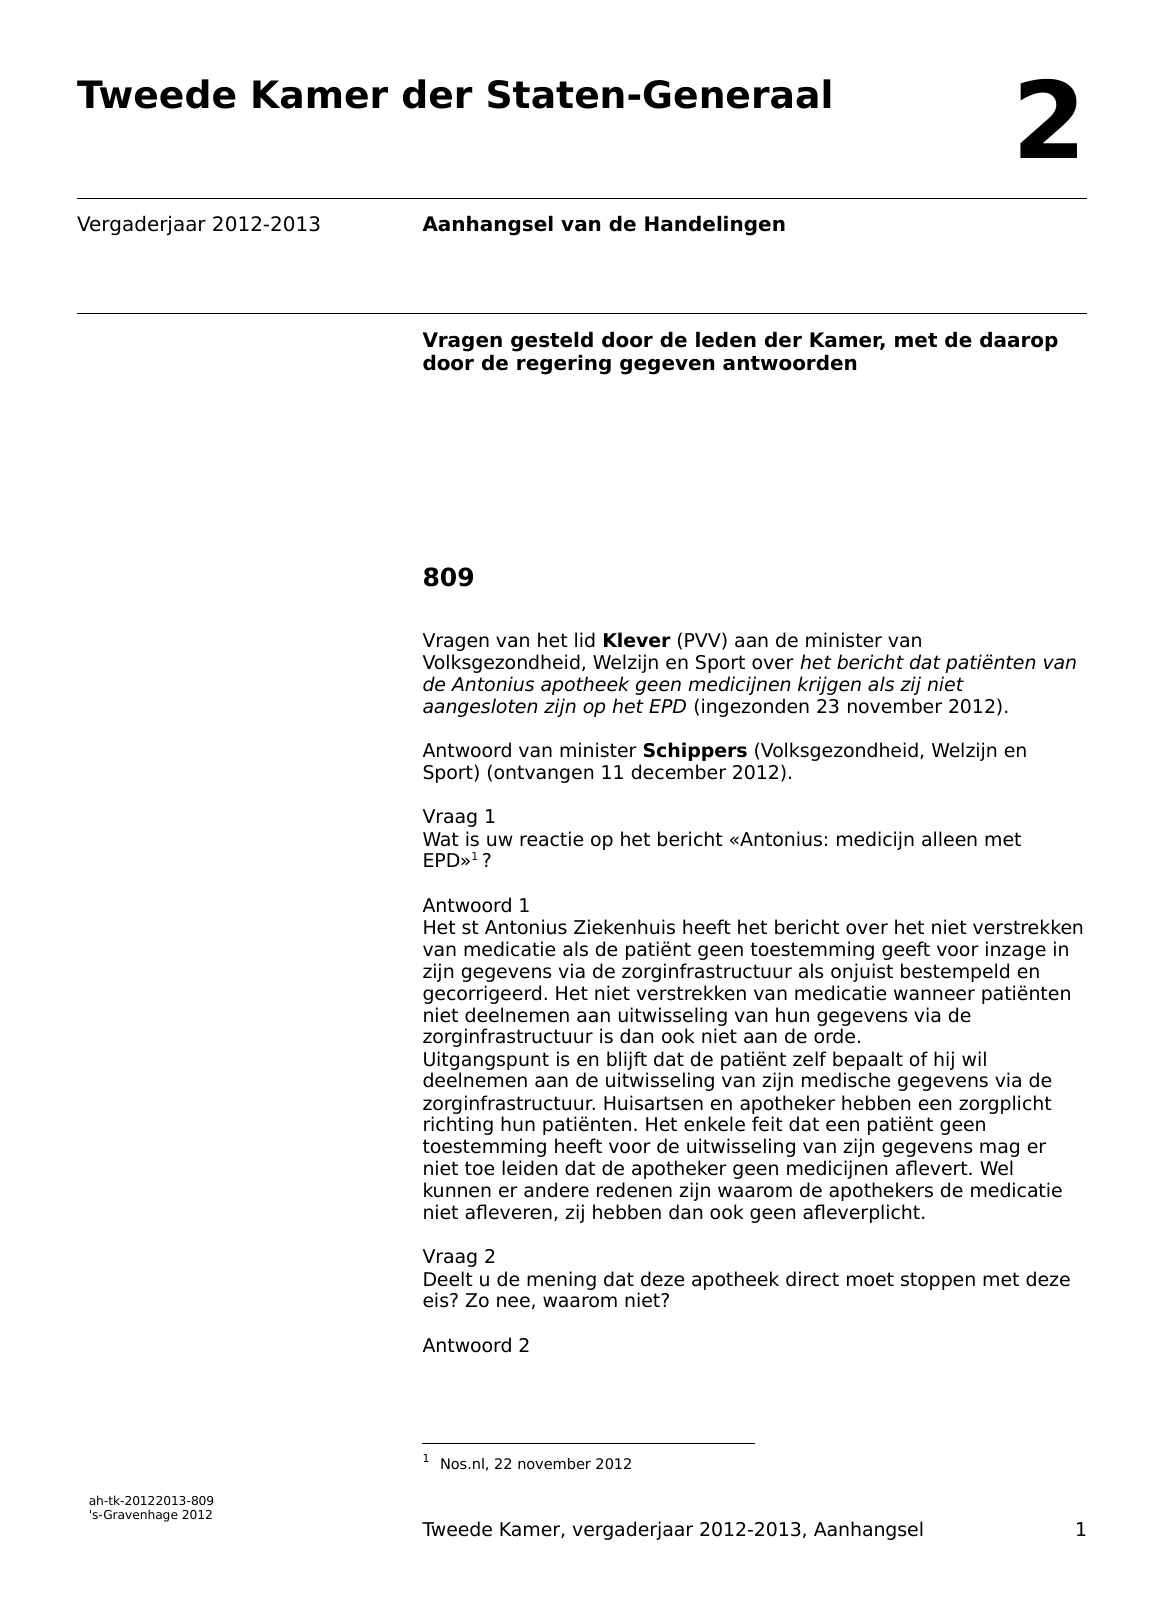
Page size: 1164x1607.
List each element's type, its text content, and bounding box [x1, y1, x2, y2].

text Vraag 2 [422, 1246, 1087, 1268]
table_header 2 [886, 59, 1087, 198]
text Nos.nl, 22 november 2012 [422, 1452, 1087, 1474]
table_cell Aanhangsel van de Handelingen [422, 199, 1087, 313]
table_cell Vergaderjaar 2012-2013 [77, 199, 422, 313]
text Wat is uw reactie op het bericht «Antonius: medicijn alleen met EPD»? [422, 828, 1087, 872]
text ah-tk-20122013-809 [88, 1494, 323, 1508]
text Het st Antonius Ziekenhuis heeft het bericht over het niet verstrekken van medicatie als de patiënt geen toestemming geeft voor inzage in zijn gegevens via de zorginfrastructuur als onjuist bestempeld en gecorrigeerd. Het niet verstrekken van medicatie wanneer patiënten niet deelnemen aan uitwisseling van hun gegevens via de zorginfrastructuur is dan ook niet aan de orde. [422, 917, 1087, 1048]
text 809 [422, 563, 1087, 592]
text Vraag 1 [422, 806, 1087, 828]
text Antwoord 1 [422, 894, 1087, 917]
text Antwoord 2 [422, 1334, 1087, 1357]
table_cell Vragen gesteld door de leden der Kamer, met de daarop door de regering gegeven antwoorden [422, 314, 1087, 375]
text Deelt u de mening dat deze apotheek direct moet stoppen met deze eis? Zo nee, waarom niet? [422, 1268, 1087, 1312]
text 's-Gravenhage 2012 [88, 1508, 323, 1522]
table_header Tweede Kamer der Staten-Generaal [77, 59, 886, 198]
text Vragen van het lid Klever (PVV) aan de minister van Volksgezondheid, Welzijn en Sport over het bericht dat patiënten van de Antonius apotheek geen medicijnen krijgen als zij niet aangesloten zijn op het EPD (ingezonden 23 november 2012). [422, 630, 1087, 718]
text Antwoord van minister Schippers (Volksgezondheid, Welzijn en Sport) (ontvangen 11 december 2012). [422, 740, 1087, 784]
table_cell [77, 314, 422, 375]
text Uitgangspunt is en blijft dat de patiënt zelf bepaalt of hij wil deelnemen aan de uitwisseling van zijn medische gegevens via de zorginfrastructuur. Huisartsen en apotheker hebben een zorgplicht richting hun patiënten. Het enkele feit dat een patiënt geen toestemming heeft voor de uitwisseling van zijn gegevens mag er niet toe leiden dat de apotheker geen medicijnen aflevert. Wel kunnen er andere redenen zijn waarom de apothekers de medicatie niet afleveren, zij hebben dan ook geen afleverplicht. [422, 1048, 1087, 1224]
